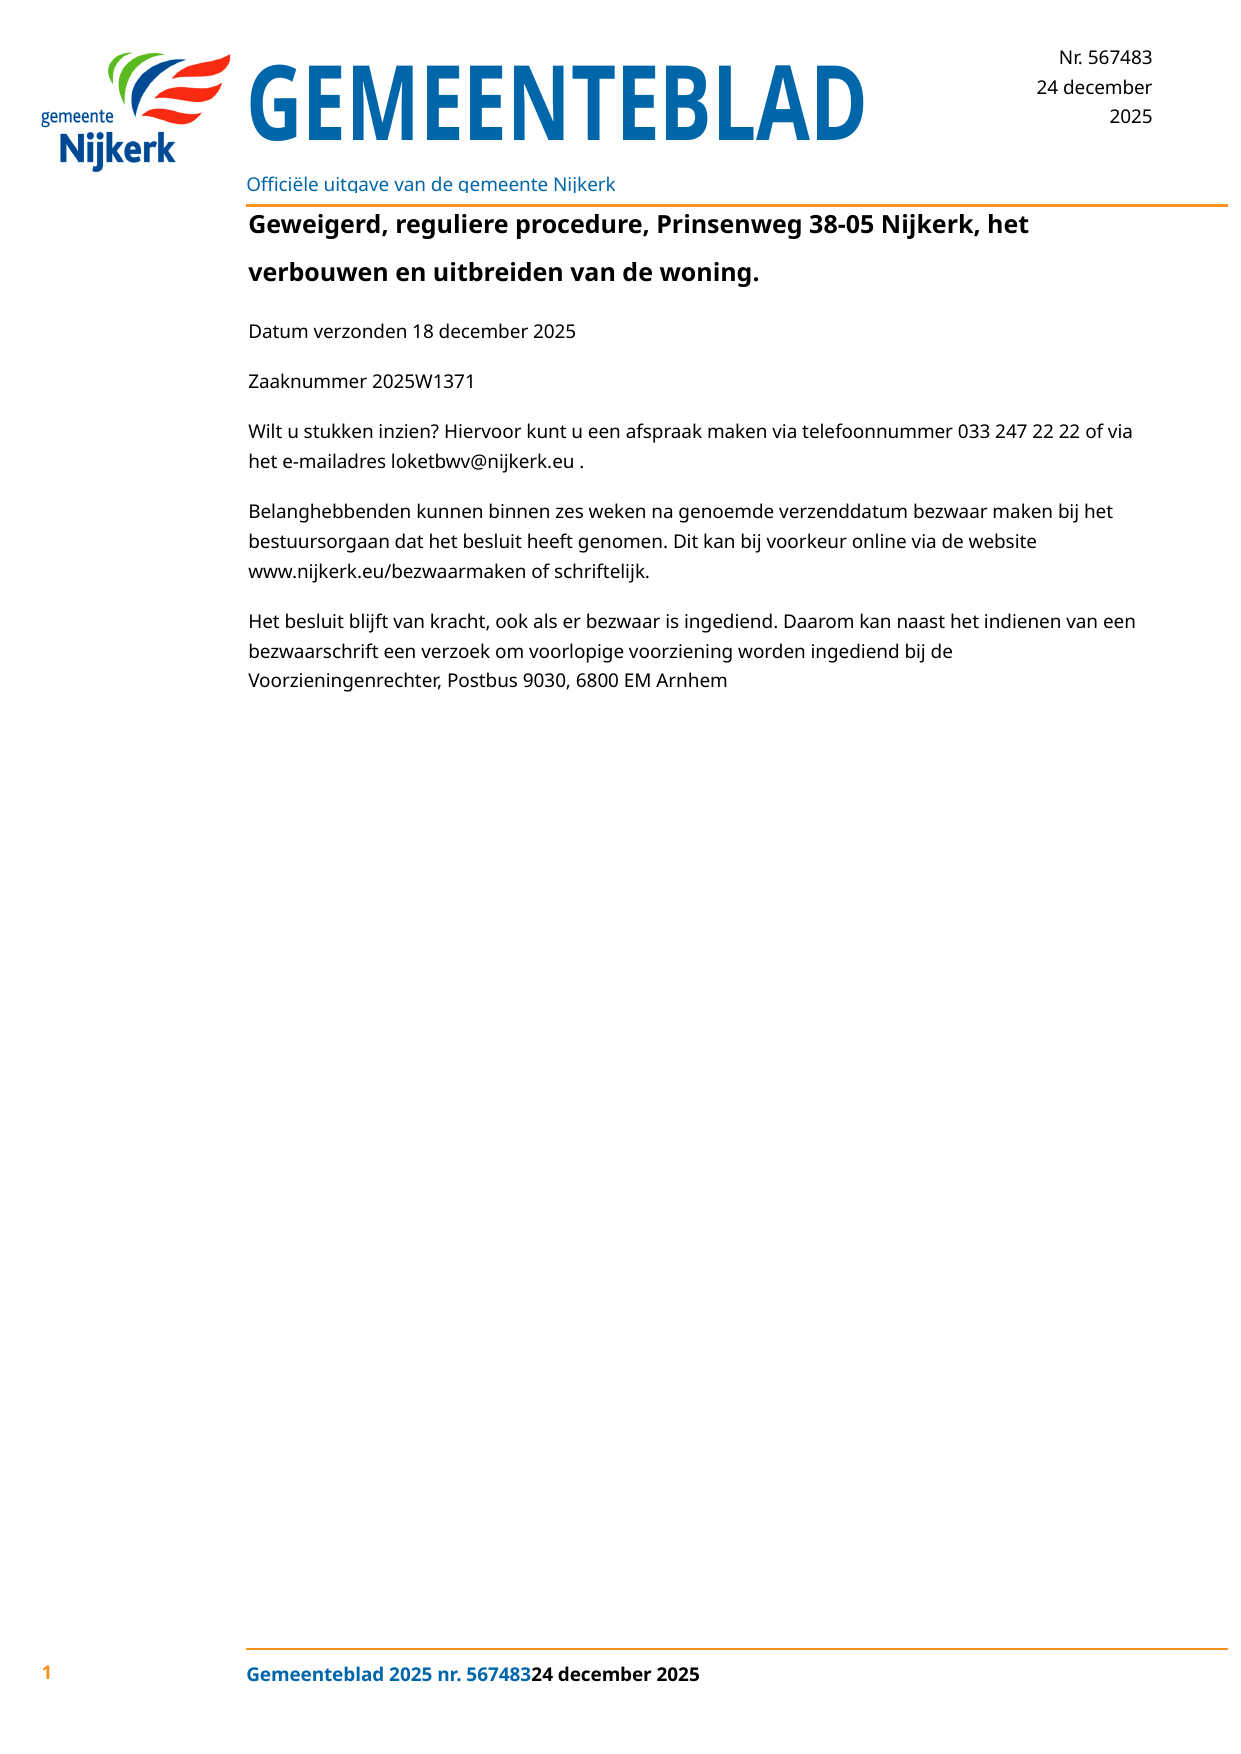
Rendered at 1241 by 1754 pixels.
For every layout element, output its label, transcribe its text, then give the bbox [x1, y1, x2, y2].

text Zaaknummer 2025W1371 [248, 368, 1152, 394]
text Belanghebbenden kunnen binnen zes weken na genoemde verzenddatum bezwaar maken bij het bestuursorgaan dat het besluit heeft genomen. Dit kan bij voorkeur online via de website www.nijkerk.eu/bezwaarmaken of schriftelijk. [248, 499, 1152, 584]
text Wilt u stukken inzien? Hiervoor kunt u een afspraak maken via telefoonnummer 033 247 22 22 of via het e-mailadres loketbwv@nijkerk.eu . [248, 419, 1152, 474]
picture [41, 47, 231, 172]
text Datum verzonden 18 december 2025 [248, 318, 1152, 344]
text Geweigerd, reguliere procedure, Prinsenweg 38-05 Nijkerk, het verbouwen en uitbreiden van de woning. [248, 207, 1152, 288]
text Het besluit blijft van kracht, ook als er bezwaar is ingediend. Daarom kan naast het indienen van een bezwaarschrift een verzoek om voorlopige voorziening worden ingediend bij de Voorzieningenrechter, Postbus 9030, 6800 EM Arnhem [248, 608, 1152, 693]
